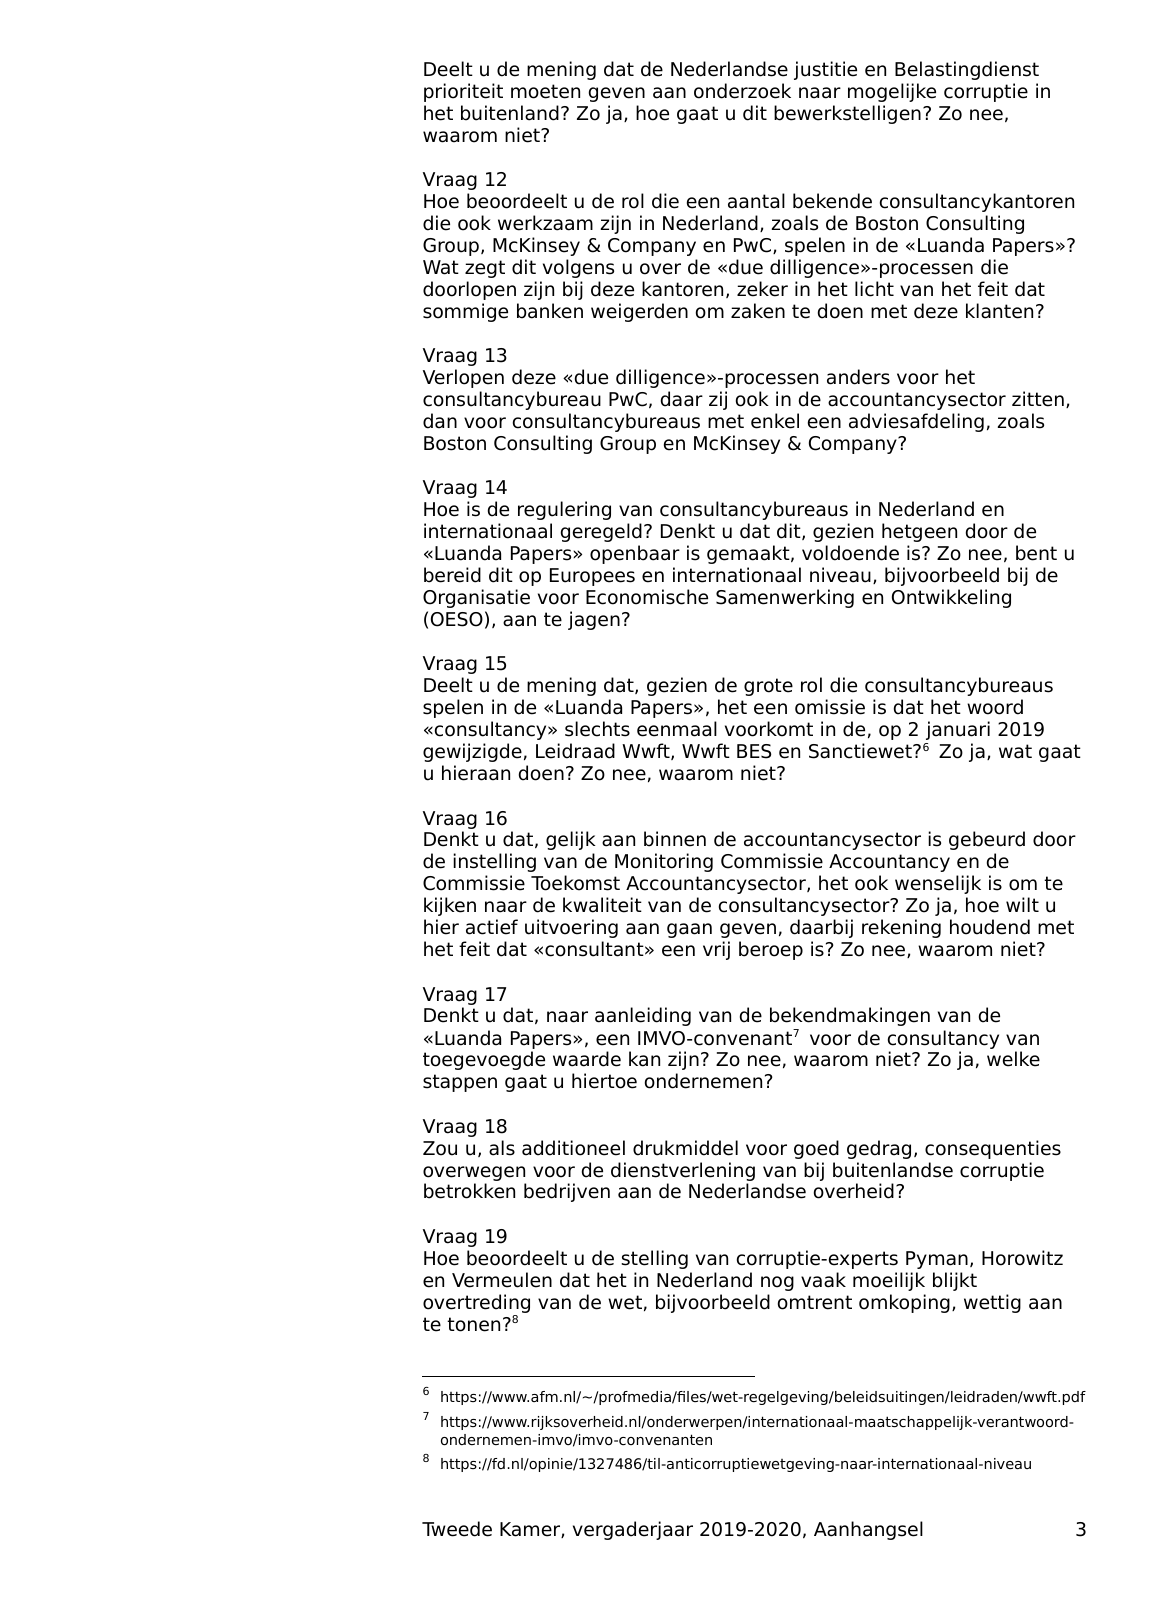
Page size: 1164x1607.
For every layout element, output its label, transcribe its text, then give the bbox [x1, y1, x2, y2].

text Vraag 16 [422, 807, 1087, 829]
text Vraag 14 [422, 477, 1087, 499]
text Hoe beoordeelt u de rol die een aantal bekende consultancykantoren die ook werkzaam zijn in Nederland, zoals de Boston Consulting Group, McKinsey & Company en PwC, spelen in de «Luanda Papers»? Wat zegt dit volgens u over de «due dilligence»-processen die doorlopen zijn bij deze kantoren, zeker in het licht van het feit dat sommige banken weigerden om zaken te doen met deze klanten? [422, 191, 1087, 323]
text Deelt u de mening dat, gezien de grote rol die consultancybureaus spelen in de «Luanda Papers», het een omissie is dat het woord «consultancy» slechts eenmaal voorkomt in de, op 2 januari 2019 gewijzigde, Leidraad Wwft, Wwft BES en Sanctiewet? Zo ja, wat gaat u hieraan doen? Zo nee, waarom niet? [422, 675, 1087, 785]
text Vraag 18 [422, 1116, 1087, 1137]
text https://www.rijksoverheid.nl/onderwerpen/internationaal-maatschappelijk-verantwoord-ondernemen-imvo/imvo-convenanten [422, 1410, 1087, 1449]
text Denkt u dat, naar aanleiding van de bekendmakingen van de «Luanda Papers», een IMVO-convenant voor de consultancy van toegevoegde waarde kan zijn? Zo nee, waarom niet? Zo ja, welke stappen gaat u hiertoe ondernemen? [422, 1005, 1087, 1093]
text Vraag 13 [422, 345, 1087, 367]
text Hoe beoordeelt u de stelling van corruptie-experts Pyman, Horowitz en Vermeulen dat het in Nederland nog vaak moeilijk blijkt overtreding van de wet, bijvoorbeeld omtrent omkoping, wettig aan te tonen? [422, 1248, 1087, 1336]
text Zou u, als additioneel drukmiddel voor goed gedrag, consequenties overwegen voor de dienstverlening van bij buitenlandse corruptie betrokken bedrijven aan de Nederlandse overheid? [422, 1137, 1087, 1203]
text Vraag 12 [422, 169, 1087, 191]
text Hoe is de regulering van consultancybureaus in Nederland en internationaal geregeld? Denkt u dat dit, gezien hetgeen door de «Luanda Papers» openbaar is gemaakt, voldoende is? Zo nee, bent u bereid dit op Europees en internationaal niveau, bijvoorbeeld bij de Organisatie voor Economische Samenwerking en Ontwikkeling (OESO), aan te jagen? [422, 499, 1087, 631]
text Vraag 15 [422, 653, 1087, 675]
text Vraag 19 [422, 1226, 1087, 1248]
text https://www.afm.nl/~/profmedia/files/wet-regelgeving/beleidsuitingen/leidraden/wwft.pdf [422, 1385, 1087, 1407]
text Verlopen deze «due dilligence»-processen anders voor het consultancybureau PwC, daar zij ook in de accountancysector zitten, dan voor consultancybureaus met enkel een adviesafdeling, zoals Boston Consulting Group en McKinsey & Company? [422, 367, 1087, 455]
text Vraag 17 [422, 983, 1087, 1005]
text Deelt u de mening dat de Nederlandse justitie en Belastingdienst prioriteit moeten geven aan onderzoek naar mogelijke corruptie in het buitenland? Zo ja, hoe gaat u dit bewerkstelligen? Zo nee, waarom niet? [422, 59, 1087, 147]
text https://fd.nl/opinie/1327486/til-anticorruptiewetgeving-naar-internationaal-niveau [422, 1452, 1087, 1474]
text Denkt u dat, gelijk aan binnen de accountancysector is gebeurd door de instelling van de Monitoring Commissie Accountancy en de Commissie Toekomst Accountancysector, het ook wenselijk is om te kijken naar de kwaliteit van de consultancysector? Zo ja, hoe wilt u hier actief uitvoering aan gaan geven, daarbij rekening houdend met het feit dat «consultant» een vrij beroep is? Zo nee, waarom niet? [422, 829, 1087, 961]
